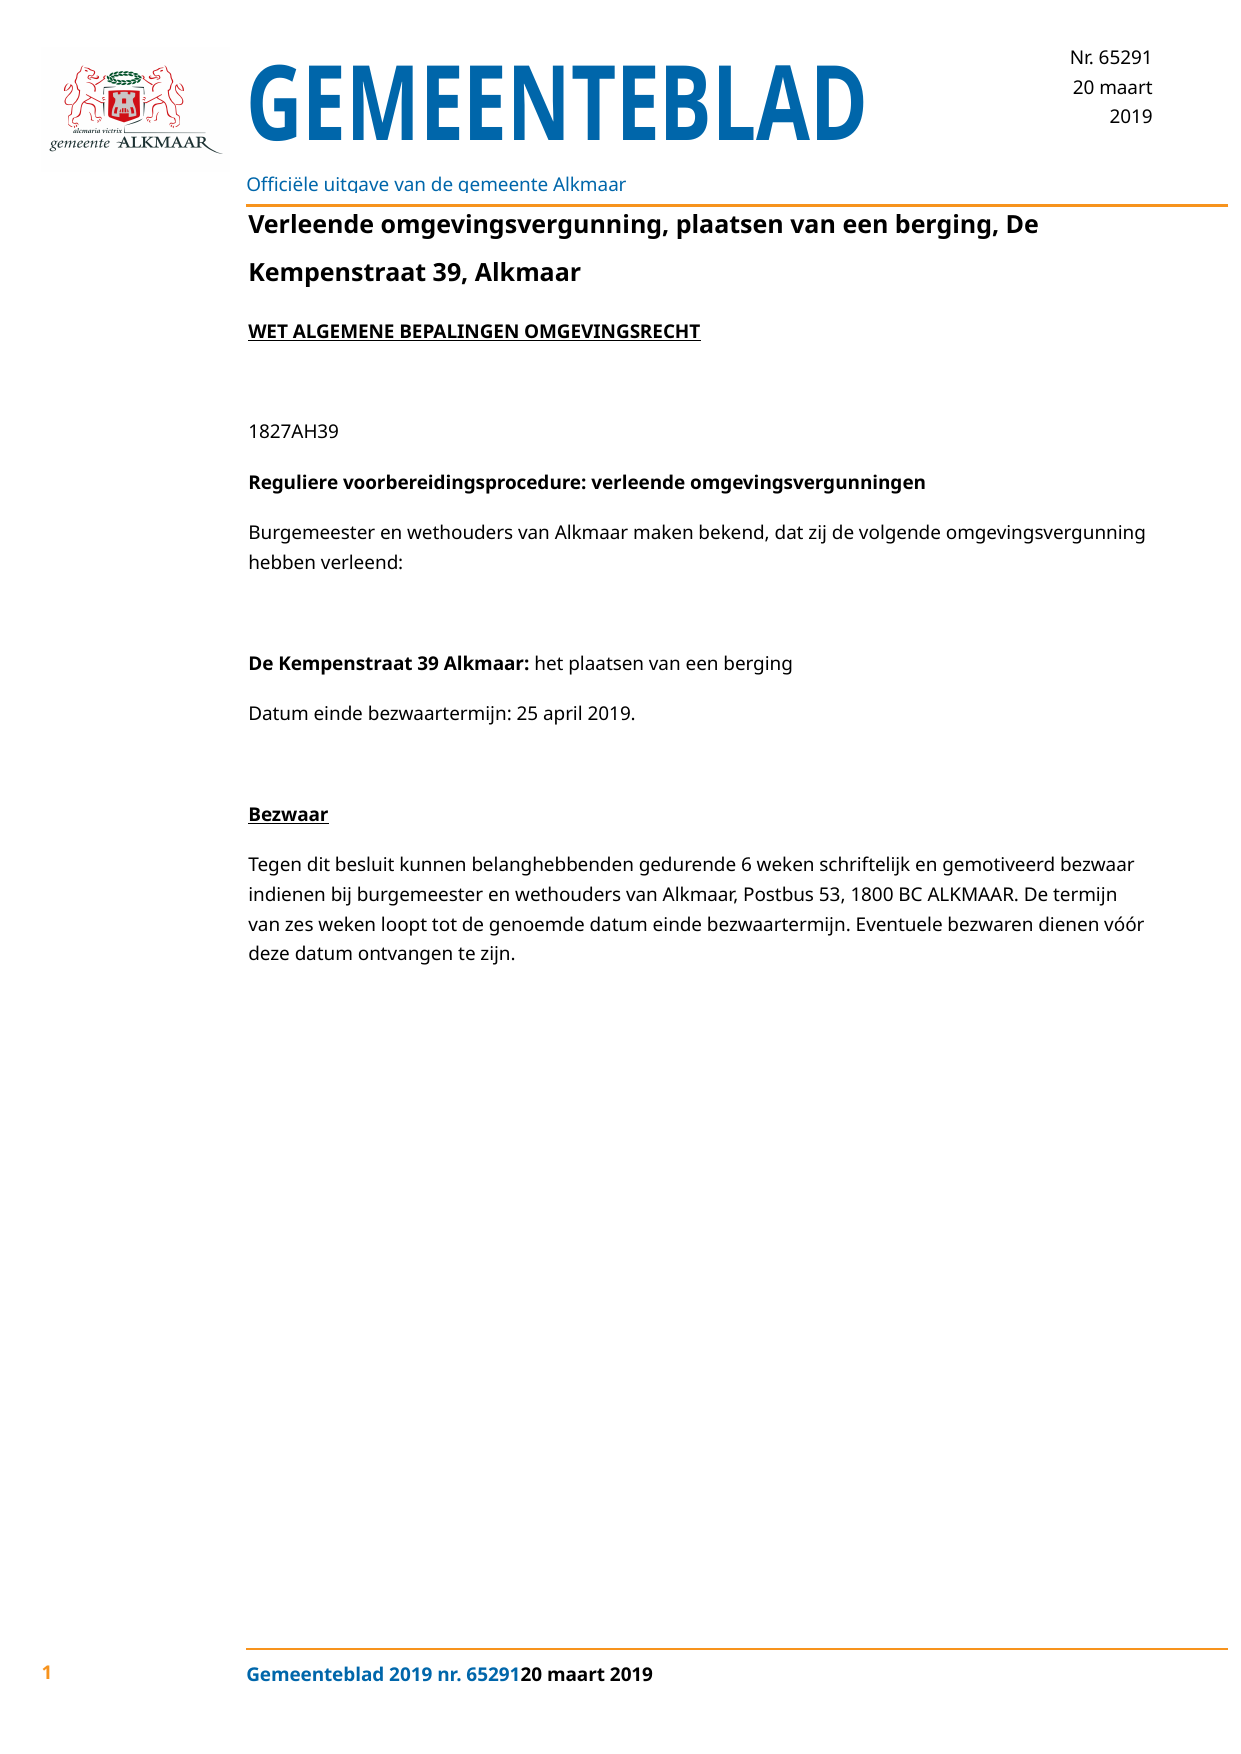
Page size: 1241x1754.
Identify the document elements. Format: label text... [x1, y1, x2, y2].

text De Kempenstraat 39 Alkmaar: het plaatsen van een berging [248, 650, 1152, 676]
text Burgemeester en wethouders van Alkmaar maken bekend, dat zij de volgende omgevingsvergunning hebben verleend: [248, 519, 1152, 575]
picture [41, 47, 231, 172]
text Datum einde bezwaartermijn: 25 april 2019. [248, 700, 1152, 726]
text Verleende omgevingsvergunning, plaatsen van een berging, De Kempenstraat 39, Alkmaar [248, 207, 1152, 288]
text Bezwaar [248, 801, 1152, 827]
text WET ALGEMENE BEPALINGEN OMGEVINGSRECHT [248, 318, 1152, 344]
text 1827AH39 [248, 419, 1152, 444]
text Reguliere voorbereidingsprocedure: verleende omgevingsvergunningen [248, 469, 1152, 495]
text Tegen dit besluit kunnen belanghebbenden gedurende 6 weken schriftelijk en gemotiveerd bezwaar indienen bij burgemeester en wethouders van Alkmaar, Postbus 53, 1800 BC ALKMAAR. De termijn van zes weken loopt tot de genoemde datum einde bezwaartermijn. Eventuele bezwaren dienen vóór deze datum ontvangen te zijn. [248, 852, 1152, 966]
